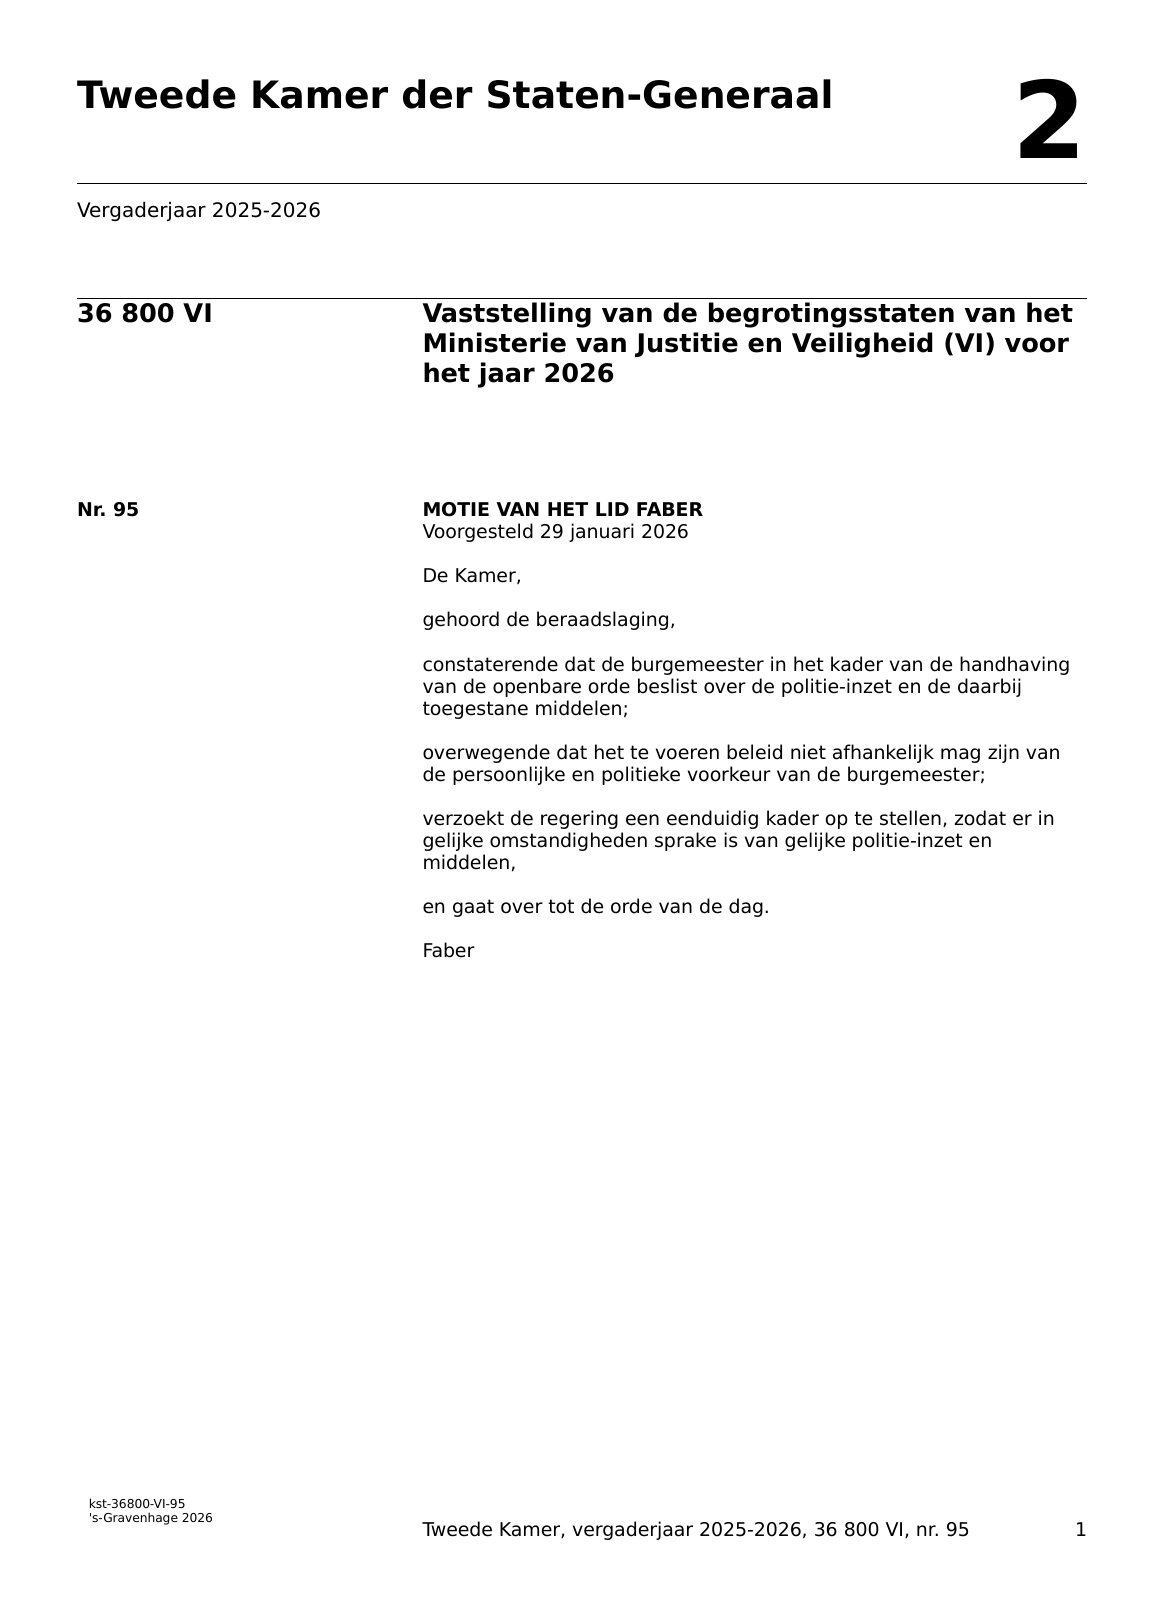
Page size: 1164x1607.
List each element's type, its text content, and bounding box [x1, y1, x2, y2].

table_cell Vergaderjaar 2025-2026 [77, 184, 1087, 298]
subtitle 36 800 VI Vaststelling van de begrotingsstaten van het Ministerie van Justitie en Veiligheid (VI) voor het jaar 2026 [77, 299, 1087, 388]
text verzoekt de regering een eenduidig kader op te stellen, zodat er in gelijke omstandigheden sprake is van gelijke politie-inzet en middelen, [422, 808, 1087, 874]
subtitle Nr. 95 MOTIE VAN HET LID FABER [77, 499, 1087, 521]
table_header 2 [886, 59, 1087, 183]
text overwegende dat het te voeren beleid niet afhankelijk mag zijn van de persoonlijke en politieke voorkeur van de burgemeester; [422, 742, 1087, 786]
text Voorgesteld 29 januari 2026 [422, 521, 1087, 543]
text constaterende dat de burgemeester in het kader van de handhaving van de openbare orde beslist over de politie-inzet en de daarbij toegestane middelen; [422, 653, 1087, 719]
table_header Tweede Kamer der Staten-Generaal [77, 59, 886, 183]
text kst-36800-VI-95 [88, 1497, 323, 1511]
text De Kamer, [422, 565, 1087, 587]
text Faber [422, 940, 1087, 962]
text en gaat over tot de orde van de dag. [422, 896, 1087, 918]
text gehoord de beraadslaging, [422, 609, 1087, 631]
text 's-Gravenhage 2026 [88, 1511, 323, 1525]
